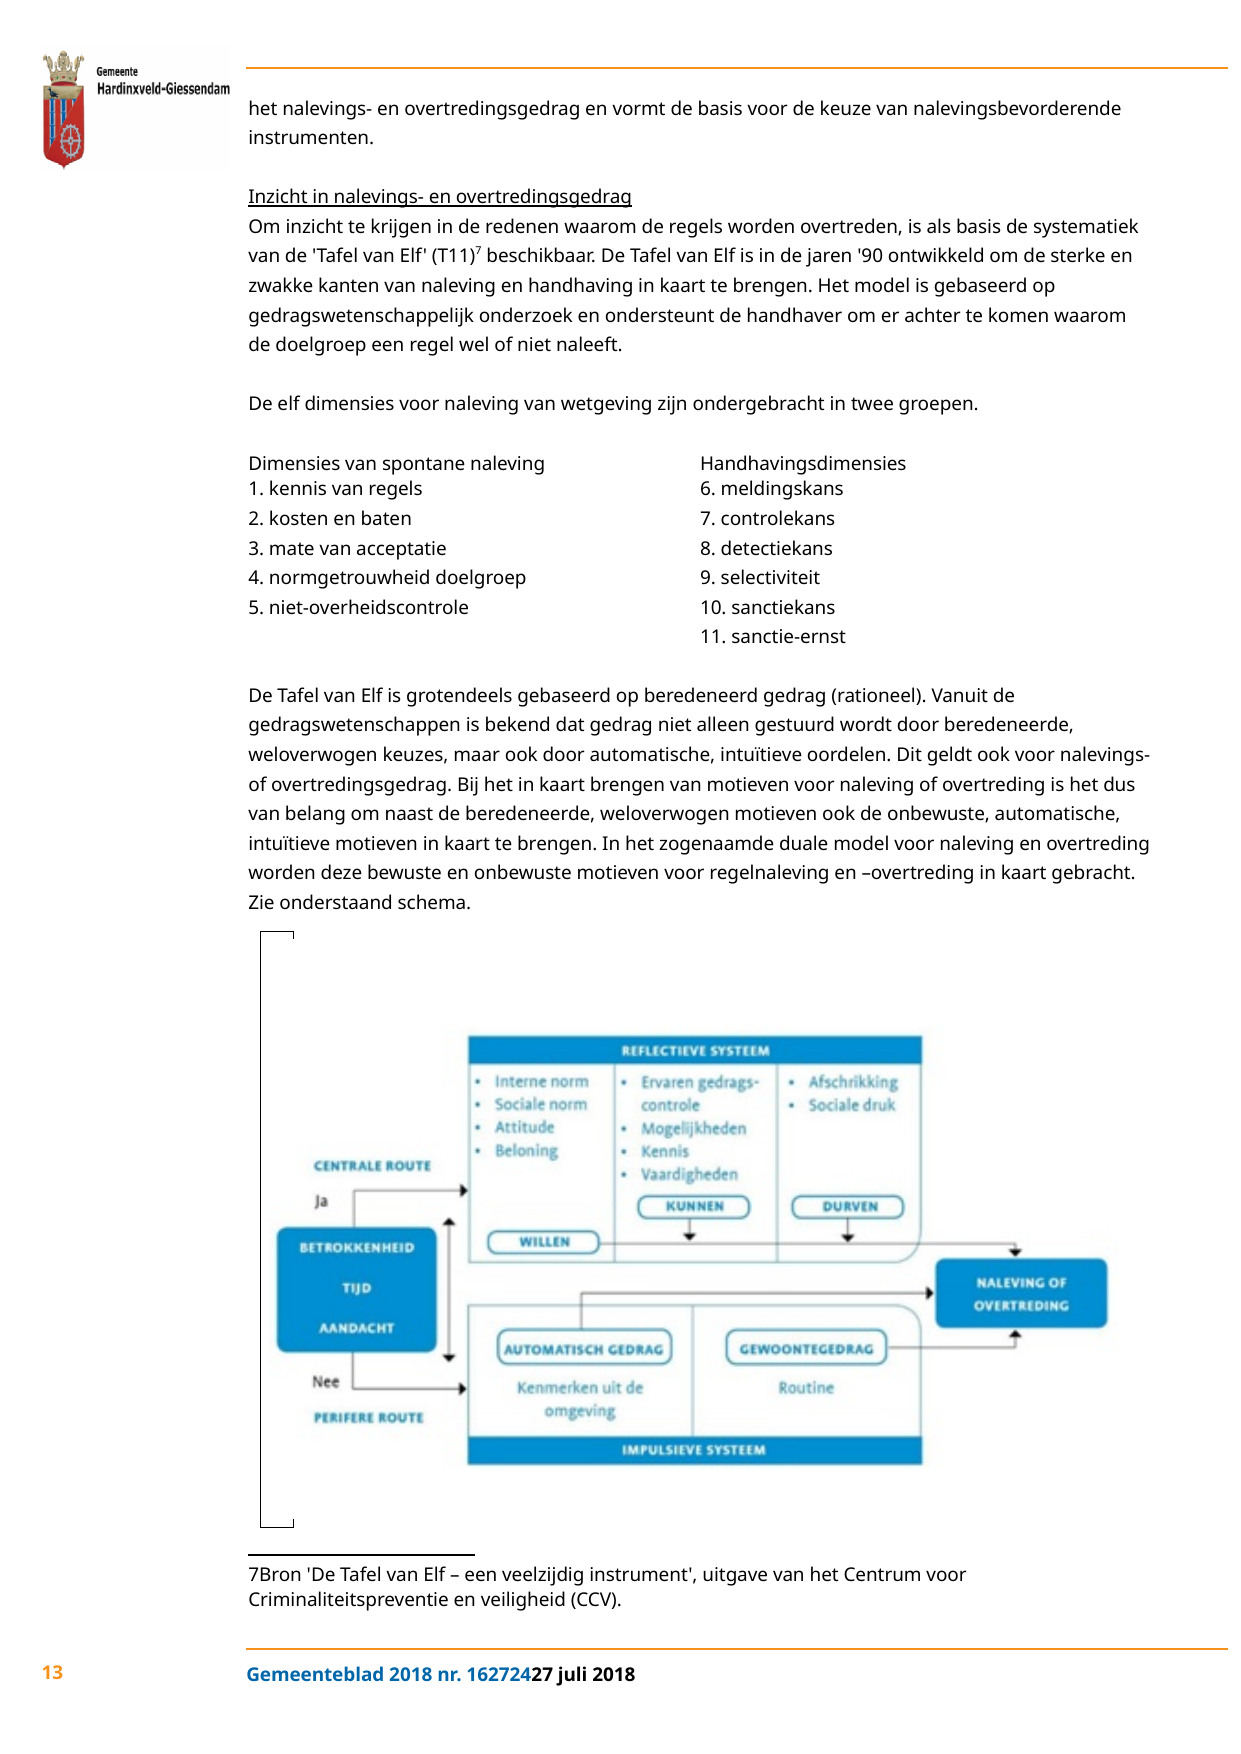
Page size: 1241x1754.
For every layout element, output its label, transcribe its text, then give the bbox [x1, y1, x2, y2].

picture [268, 939, 1155, 1519]
text het nalevings- en overtredingsgedrag en vormt de basis voor de keuze van nalevingsbevorderende instrumenten. [248, 95, 1152, 150]
picture [41, 47, 231, 172]
text Bron 'De Tafel van Elf – een veelzijdig instrument', uitgave van het Centrum voor Criminaliteitspreventie en veiligheid (CCV). [248, 1561, 1152, 1612]
text De Tafel van Elf is grotendeels gebaseerd op beredeneerd gedrag (rationeel). Vanuit de gedragswetenschappen is bekend dat gedrag niet alleen gestuurd wordt door beredeneerde, weloverwogen keuzes, maar ook door automatische, intuïtieve oordelen. Dit geldt ook voor nalevings- of overtredingsgedrag. Bij het in kaart brengen van motieven voor naleving of overtreding is het dus van belang om naast de beredeneerde, weloverwogen motieven ook de onbewuste, automatische, intuïtieve motieven in kaart te brengen. In het zogenaamde duale model voor naleving en overtreding worden deze bewuste en onbewuste motieven voor regelnaleving en –overtreding in kaart gebracht. Zie onderstaand schema. [248, 682, 1152, 915]
table_header Dimensies van spontane naleving [248, 450, 700, 476]
text Om inzicht te krijgen in de redenen waarom de regels worden overtreden, is als basis de systematiek van de 'Tafel van Elf' (T11) beschikbaar. De Tafel van Elf is in de jaren '90 ontwikkeld om de sterke en zwakke kanten van naleving en handhaving in kaart te brengen. Het model is gebaseerd op gedragswetenschappelijk onderzoek en ondersteunt de handhaver om er achter te komen waarom de doelgroep een regel wel of niet naleeft. [248, 213, 1152, 357]
table_cell 6. meldingskans 7. controlekans 8. detectiekans 9. selectiviteit 10. sanctiekans 11. sanctie-ernst [700, 476, 1152, 649]
text Inzicht in nalevings- en overtredingsgedrag [248, 183, 1152, 209]
text De elf dimensies voor naleving van wetgeving zijn ondergebracht in twee groepen. [248, 391, 1152, 416]
table_header Handhavingsdimensies [700, 450, 1152, 476]
table_cell 1. kennis van regels 2. kosten en baten 3. mate van acceptatie 4. normgetrouwheid doelgroep 5. niet-overheidscontrole [248, 476, 700, 649]
